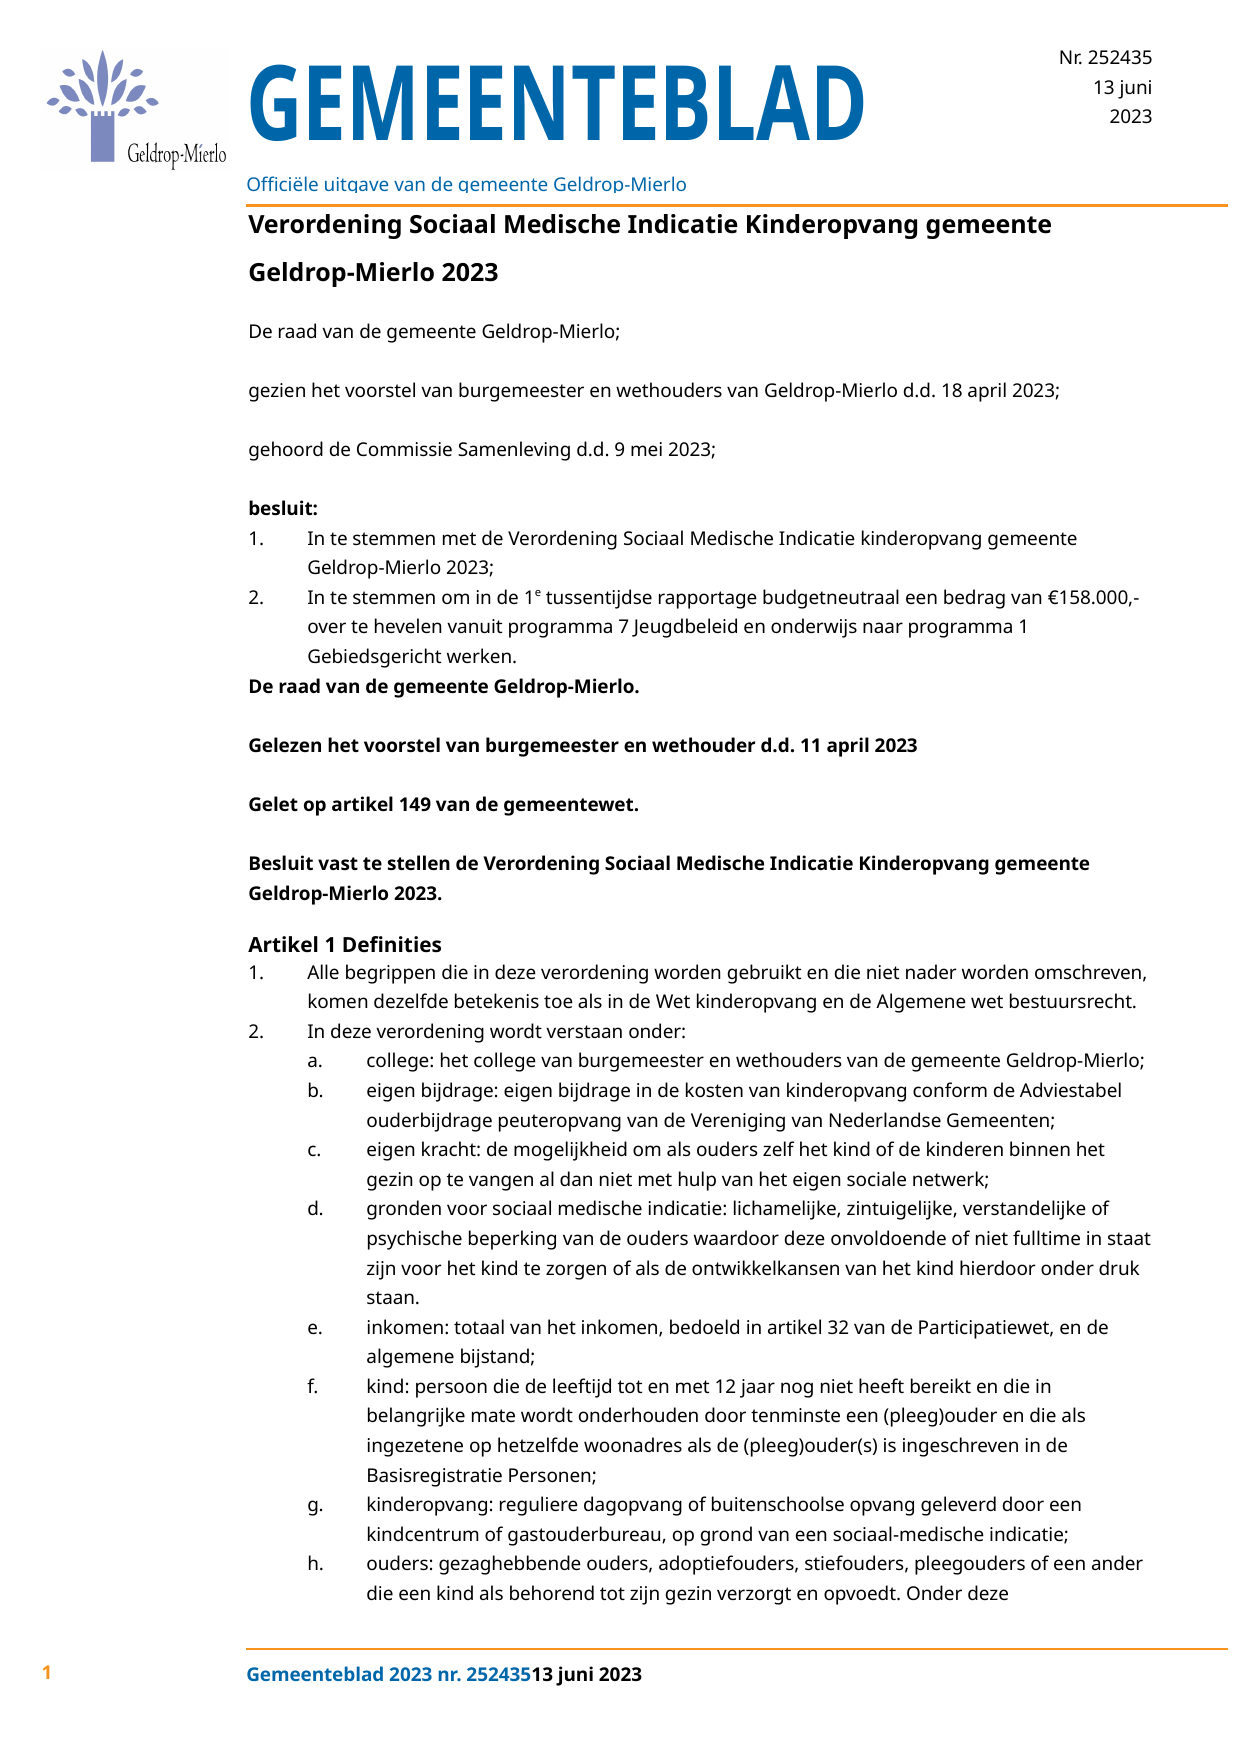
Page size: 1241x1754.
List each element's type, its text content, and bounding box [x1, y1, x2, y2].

text besluit: [248, 495, 1152, 521]
list In te stemmen met de Verordening Sociaal Medische Indicatie kinderopvang gemeente Geldrop-Mierlo 2023; [248, 525, 1152, 580]
text Gelezen het voorstel van burgemeester en wethouder d.d. 11 april 2023 [248, 732, 1152, 758]
list inkomen: totaal van het inkomen, bedoeld in artikel 32 van de Participatiewet, en de algemene bijstand; [307, 1314, 1152, 1369]
list gronden voor sociaal medische indicatie: lichamelijke, zintuigelijke, verstandelijke of psychische beperking van de ouders waardoor deze onvoldoende of niet fulltime in staat zijn voor het kind te zorgen of als de ontwikkelkansen van het kind hierdoor onder druk staan. [307, 1196, 1152, 1310]
text De raad van de gemeente Geldrop-Mierlo; [248, 318, 1152, 344]
text Artikel 1 Definities [248, 930, 1152, 959]
list ouders: gezaghebbende ouders, adoptiefouders, stiefouders, pleegouders of een ander die een kind als behorend tot zijn gezin verzorgt en opvoedt. Onder deze [307, 1551, 1152, 1606]
text gehoord de Commissie Samenleving d.d. 9 mei 2023; [248, 436, 1152, 462]
list eigen bijdrage: eigen bijdrage in de kosten van kinderopvang conform de Adviestabel ouderbijdrage peuteropvang van de Vereniging van Nederlandse Gemeenten; [307, 1077, 1152, 1132]
text Besluit vast te stellen de Verordening Sociaal Medische Indicatie Kinderopvang gemeente Geldrop-Mierlo 2023. [248, 850, 1152, 906]
text Gelet op artikel 149 van de gemeentewet. [248, 791, 1152, 817]
text De raad van de gemeente Geldrop-Mierlo. [248, 673, 1152, 699]
list In deze verordening wordt verstaan onder: [248, 1018, 1152, 1044]
list In te stemmen om in de 1e tussentijdse rapportage budgetneutraal een bedrag van €158.000,- over te hevelen vanuit programma 7 Jeugdbeleid en onderwijs naar programma 1 Gebiedsgericht werken. [248, 584, 1152, 669]
list college: het college van burgemeester en wethouders van de gemeente Geldrop-Mierlo; [307, 1048, 1152, 1073]
text gezien het voorstel van burgemeester en wethouders van Geldrop-Mierlo d.d. 18 april 2023; [248, 377, 1152, 403]
list Alle begrippen die in deze verordening worden gebruikt en die niet nader worden omschreven, komen dezelfde betekenis toe als in de Wet kinderopvang en de Algemene wet bestuursrecht. [248, 959, 1152, 1014]
list eigen kracht: de mogelijkheid om als ouders zelf het kind of de kinderen binnen het gezin op te vangen al dan niet met hulp van het eigen sociale netwerk; [307, 1136, 1152, 1192]
text Verordening Sociaal Medische Indicatie Kinderopvang gemeente Geldrop-Mierlo 2023 [248, 207, 1152, 288]
picture [41, 47, 231, 172]
list kind: persoon die de leeftijd tot en met 12 jaar nog niet heeft bereikt en die in belangrijke mate wordt onderhouden door tenminste een (pleeg)ouder en die als ingezetene op hetzelfde woonadres als de (pleeg)ouder(s) is ingeschreven in de Basisregistratie Personen; [307, 1373, 1152, 1487]
list kinderopvang: reguliere dagopvang of buitenschoolse opvang geleverd door een kindcentrum of gastouderbureau, op grond van een sociaal-medische indicatie; [307, 1491, 1152, 1547]
